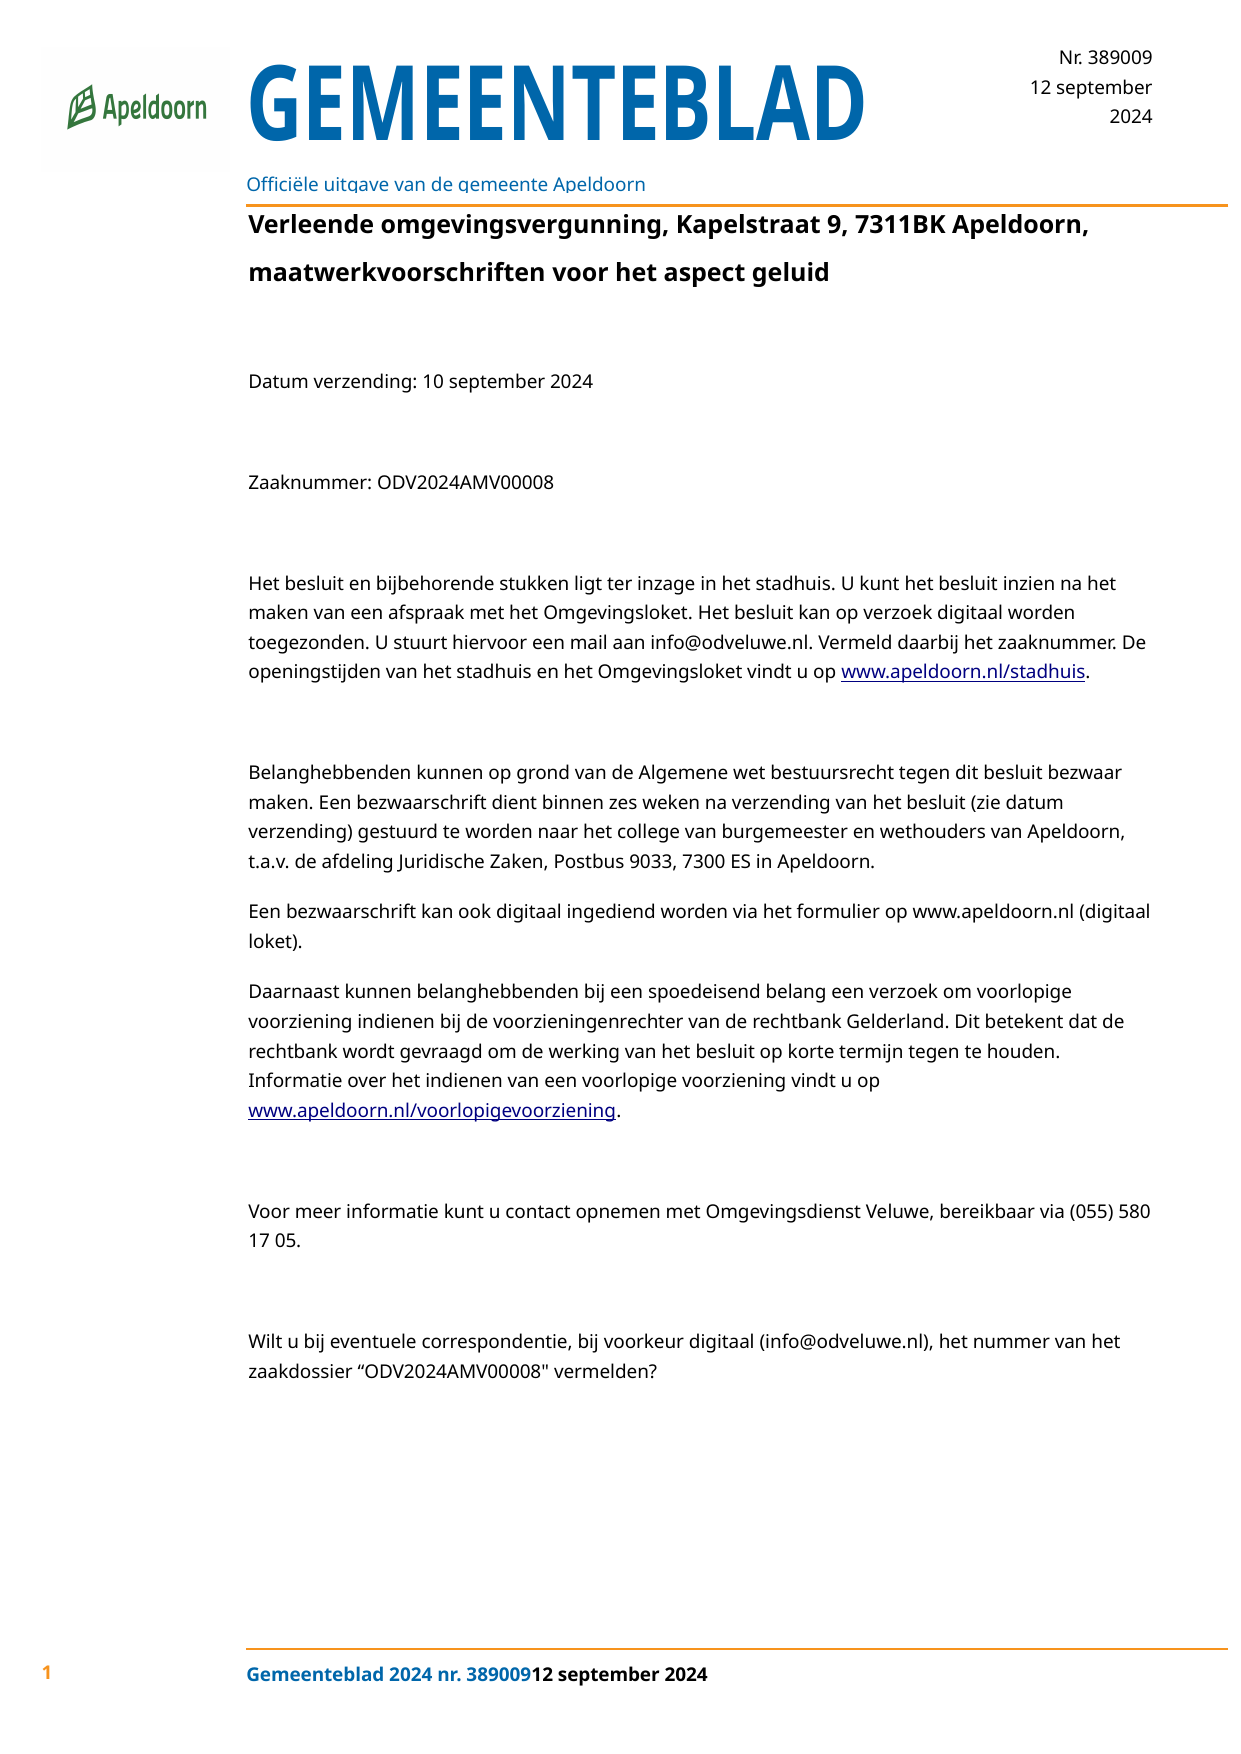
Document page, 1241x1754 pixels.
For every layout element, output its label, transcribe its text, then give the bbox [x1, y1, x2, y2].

text Verleende omgevingsvergunning, Kapelstraat 9, 7311BK Apeldoorn, maatwerkvoorschriften voor het aspect geluid [248, 207, 1152, 288]
text Zaaknummer: ODV2024AMV00008 [248, 469, 1152, 495]
text Datum verzending: 10 september 2024 [248, 368, 1152, 394]
text Voor meer informatie kunt u contact opnemen met Omgevingsdienst Veluwe, bereikbaar via (055) 580 17 05. [248, 1198, 1152, 1253]
text Een bezwaarschrift kan ook digitaal ingediend worden via het formulier op www.apeldoorn.nl (digitaal loket). [248, 899, 1152, 954]
text Wilt u bij eventuele correspondentie, bij voorkeur digitaal (info@odveluwe.nl), het nummer van het zaakdossier “ODV2024AMV00008" vermelden? [248, 1328, 1152, 1384]
text Daarnaast kunnen belanghebbenden bij een spoedeisend belang een verzoek om voorlopige voorziening indienen bij de voorzieningenrechter van de rechtbank Gelderland. Dit betekent dat de rechtbank wordt gevraagd om de werking van het besluit op korte termijn tegen te houden. Informatie over het indienen van een voorlopige voorziening vindt u op www.apeldoorn.nl/voorlopigevoorziening. [248, 979, 1152, 1123]
text Belanghebbenden kunnen op grond van de Algemene wet bestuursrecht tegen dit besluit bezwaar maken. Een bezwaarschrift dient binnen zes weken na verzending van het besluit (zie datum verzending) gestuurd te worden naar het college van burgemeester en wethouders van Apeldoorn, t.a.v. de afdeling Juridische Zaken, Postbus 9033, 7300 ES in Apeldoorn. [248, 759, 1152, 874]
picture [41, 47, 231, 172]
text Het besluit en bijbehorende stukken ligt ter inzage in het stadhuis. U kunt het besluit inzien na het maken van een afspraak met het Omgevingsloket. Het besluit kan op verzoek digitaal worden toegezonden. U stuurt hiervoor een mail aan info@odveluwe.nl. Vermeld daarbij het zaaknummer. De openingstijden van het stadhuis en het Omgevingsloket vindt u op www.apeldoorn.nl/stadhuis. [248, 570, 1152, 684]
